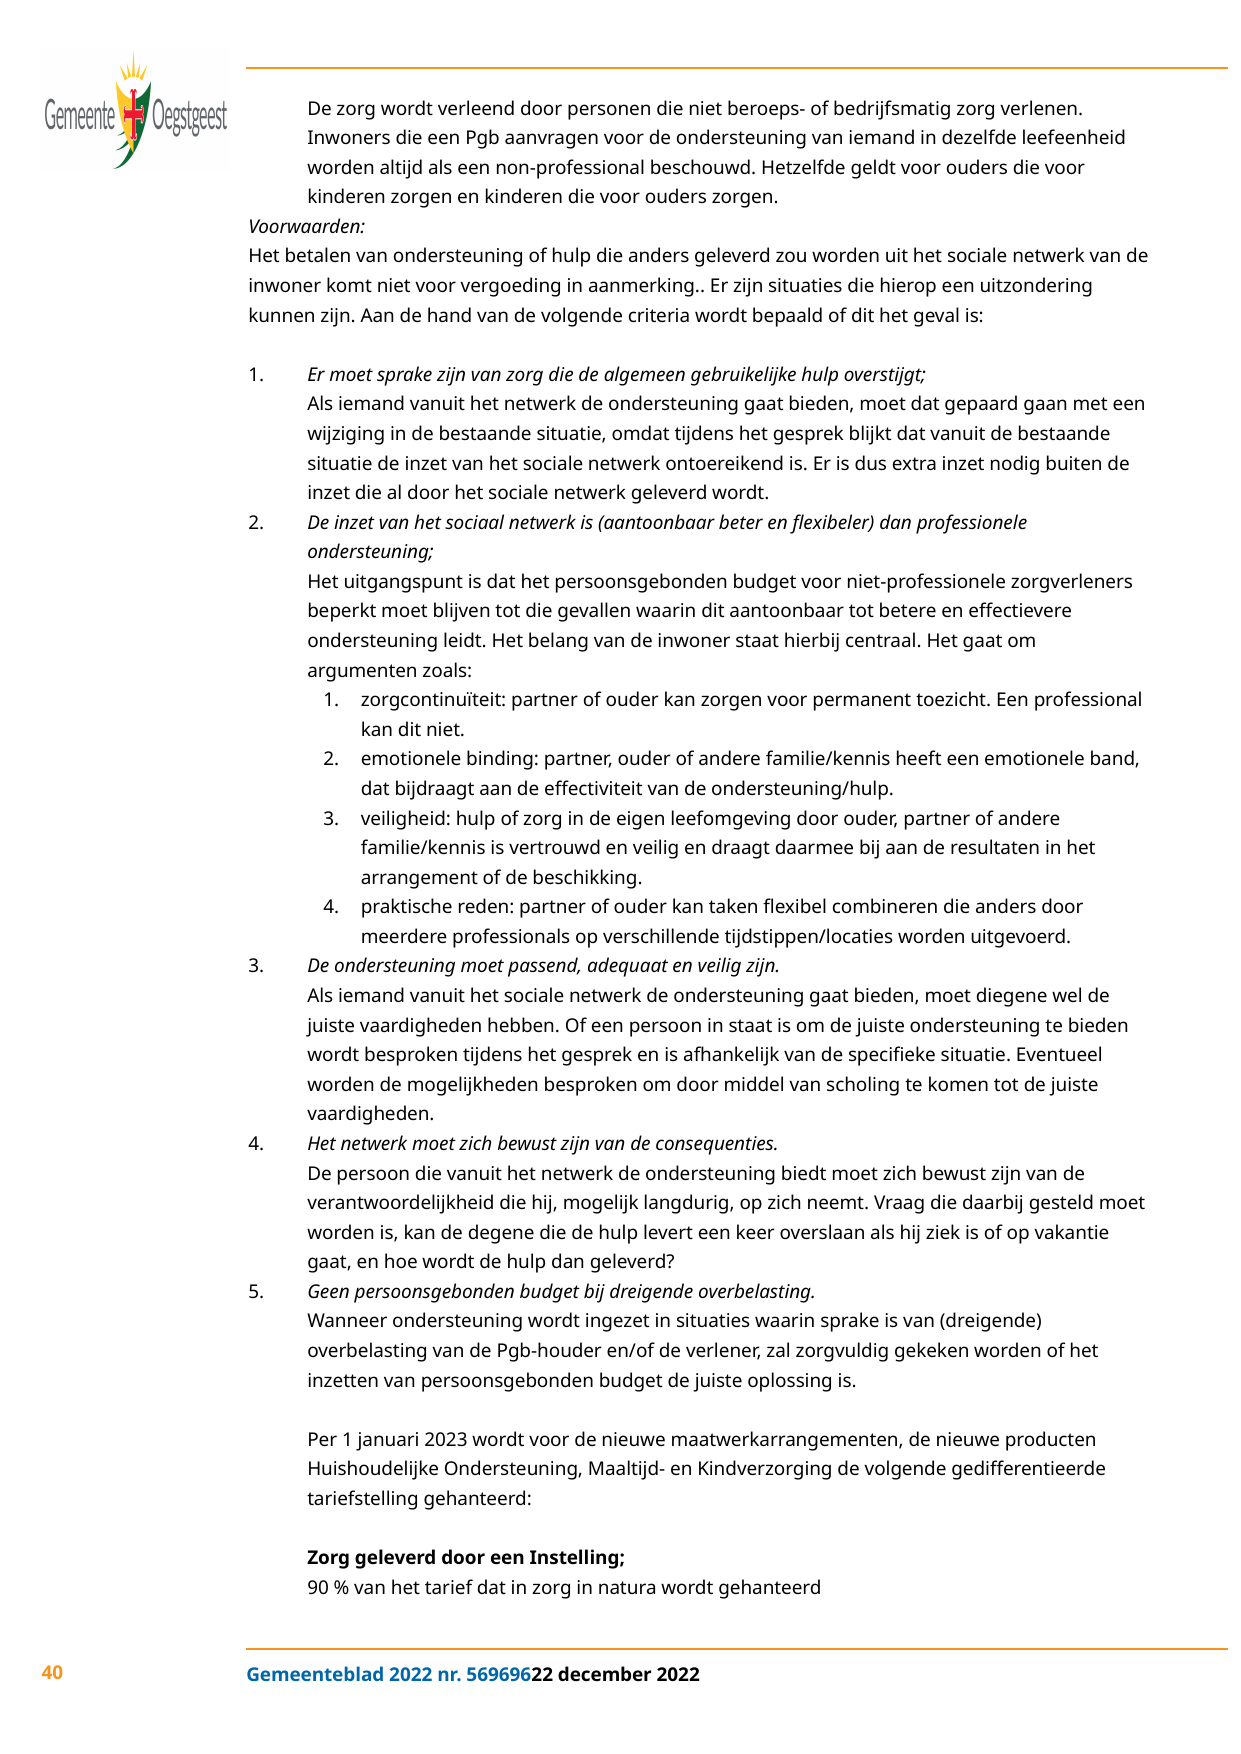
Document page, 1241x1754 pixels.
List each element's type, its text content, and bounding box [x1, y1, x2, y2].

list Per 1 januari 2023 wordt voor de nieuwe maatwerkarrangementen, de nieuwe producten Huishoudelijke Ondersteuning, Maaltijd- en Kindverzorging de volgende gedifferentieerde tariefstelling gehanteerd: [248, 1426, 1152, 1511]
list Het netwerk moet zich bewust zijn van de consequenties. [248, 1130, 1152, 1156]
text Het betalen van ondersteuning of hulp die anders geleverd zou worden uit het sociale netwerk van de inwoner komt niet voor vergoeding in aanmerking.. Er zijn situaties die hierop een uitzondering kunnen zijn. Aan de hand van de volgende criteria wordt bepaald of dit het geval is: [248, 243, 1152, 328]
list Geen persoonsgebonden budget bij dreigende overbelasting. [248, 1278, 1152, 1304]
list De persoon die vanuit het netwerk de ondersteuning biedt moet zich bewust zijn van de verantwoordelijkheid die hij, mogelijk langdurig, op zich neemt. Vraag die daarbij gesteld moet worden is, kan de degene die de hulp levert een keer overslaan als hij ziek is of op vakantie gaat, en hoe wordt de hulp dan geleverd? [248, 1160, 1152, 1274]
picture [41, 47, 231, 172]
list De zorg wordt verleend door personen die niet beroeps- of bedrijfsmatig zorg verlenen. Inwoners die een Pgb aanvragen voor de ondersteuning van iemand in dezelfde leefeenheid worden altijd als een non-professional beschouwd. Hetzelfde geldt voor ouders die voor kinderen zorgen en kinderen die voor ouders zorgen. [248, 95, 1152, 209]
list praktische reden: partner of ouder kan taken flexibel combineren die anders door meerdere professionals op verschillende tijdstippen/locaties worden uitgevoerd. [323, 893, 1152, 949]
list Zorg geleverd door een Instelling; [248, 1544, 1152, 1570]
text Voorwaarden: [248, 213, 1152, 239]
list Het uitgangspunt is dat het persoonsgebonden budget voor niet-professionele zorgverleners beperkt moet blijven tot die gevallen waarin dit aantoonbaar tot betere en effectievere ondersteuning leidt. Het belang van de inwoner staat hierbij centraal. Het gaat om argumenten zoals: [248, 568, 1152, 683]
list veiligheid: hulp of zorg in de eigen leefomgeving door ouder, partner of andere familie/kennis is vertrouwd en veilig en draagt daarmee bij aan de resultaten in het arrangement of de beschikking. [323, 805, 1152, 890]
list De inzet van het sociaal netwerk is (aantoonbaar beter en flexibeler) dan professionele ondersteuning; [248, 509, 1152, 564]
list Als iemand vanuit het netwerk de ondersteuning gaat bieden, moet dat gepaard gaan met een wijziging in de bestaande situatie, omdat tijdens het gesprek blijkt dat vanuit de bestaande situatie de inzet van het sociale netwerk ontoereikend is. Er is dus extra inzet nodig buiten de inzet die al door het sociale netwerk geleverd wordt. [248, 391, 1152, 505]
list Wanneer ondersteuning wordt ingezet in situaties waarin sprake is van (dreigende) overbelasting van de Pgb-houder en/of de verlener, zal zorgvuldig gekeken worden of het inzetten van persoonsgebonden budget de juiste oplossing is. [248, 1308, 1152, 1393]
list emotionele binding: partner, ouder of andere familie/kennis heeft een emotionele band, dat bijdraagt aan de effectiviteit van de ondersteuning/hulp. [323, 746, 1152, 801]
list Er moet sprake zijn van zorg die de algemeen gebruikelijke hulp overstijgt; [248, 361, 1152, 387]
list 90 % van het tarief dat in zorg in natura wordt gehanteerd [248, 1574, 1152, 1600]
list zorgcontinuïteit: partner of ouder kan zorgen voor permanent toezicht. Een professional kan dit niet. [323, 686, 1152, 742]
list De ondersteuning moet passend, adequaat en veilig zijn. [248, 953, 1152, 978]
list Als iemand vanuit het sociale netwerk de ondersteuning gaat bieden, moet diegene wel de juiste vaardigheden hebben. Of een persoon in staat is om de juiste ondersteuning te bieden wordt besproken tijdens het gesprek en is afhankelijk van de specifieke situatie. Eventueel worden de mogelijkheden besproken om door middel van scholing te komen tot de juiste vaardigheden. [248, 982, 1152, 1126]
